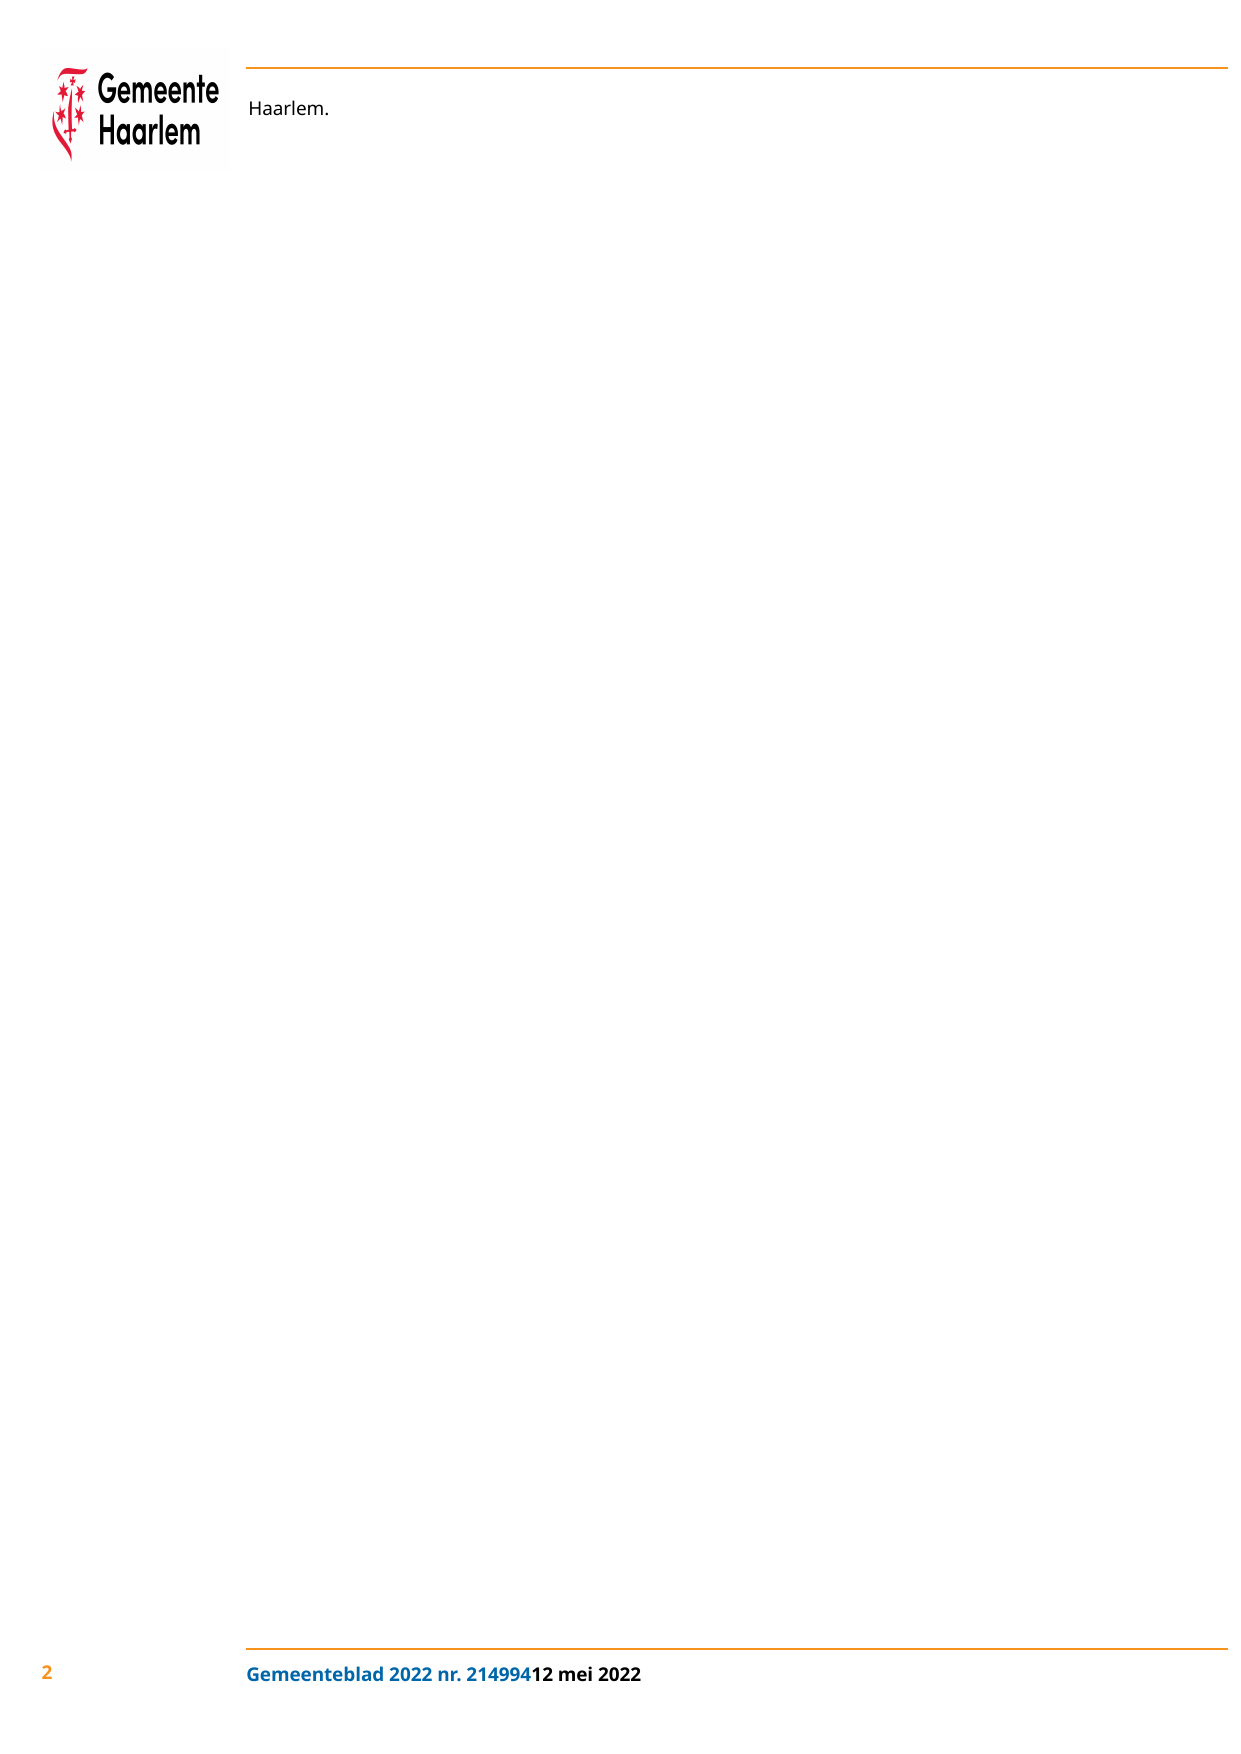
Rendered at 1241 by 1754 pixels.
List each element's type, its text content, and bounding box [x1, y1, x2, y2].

picture [41, 47, 231, 172]
text Haarlem. [248, 95, 1152, 121]
